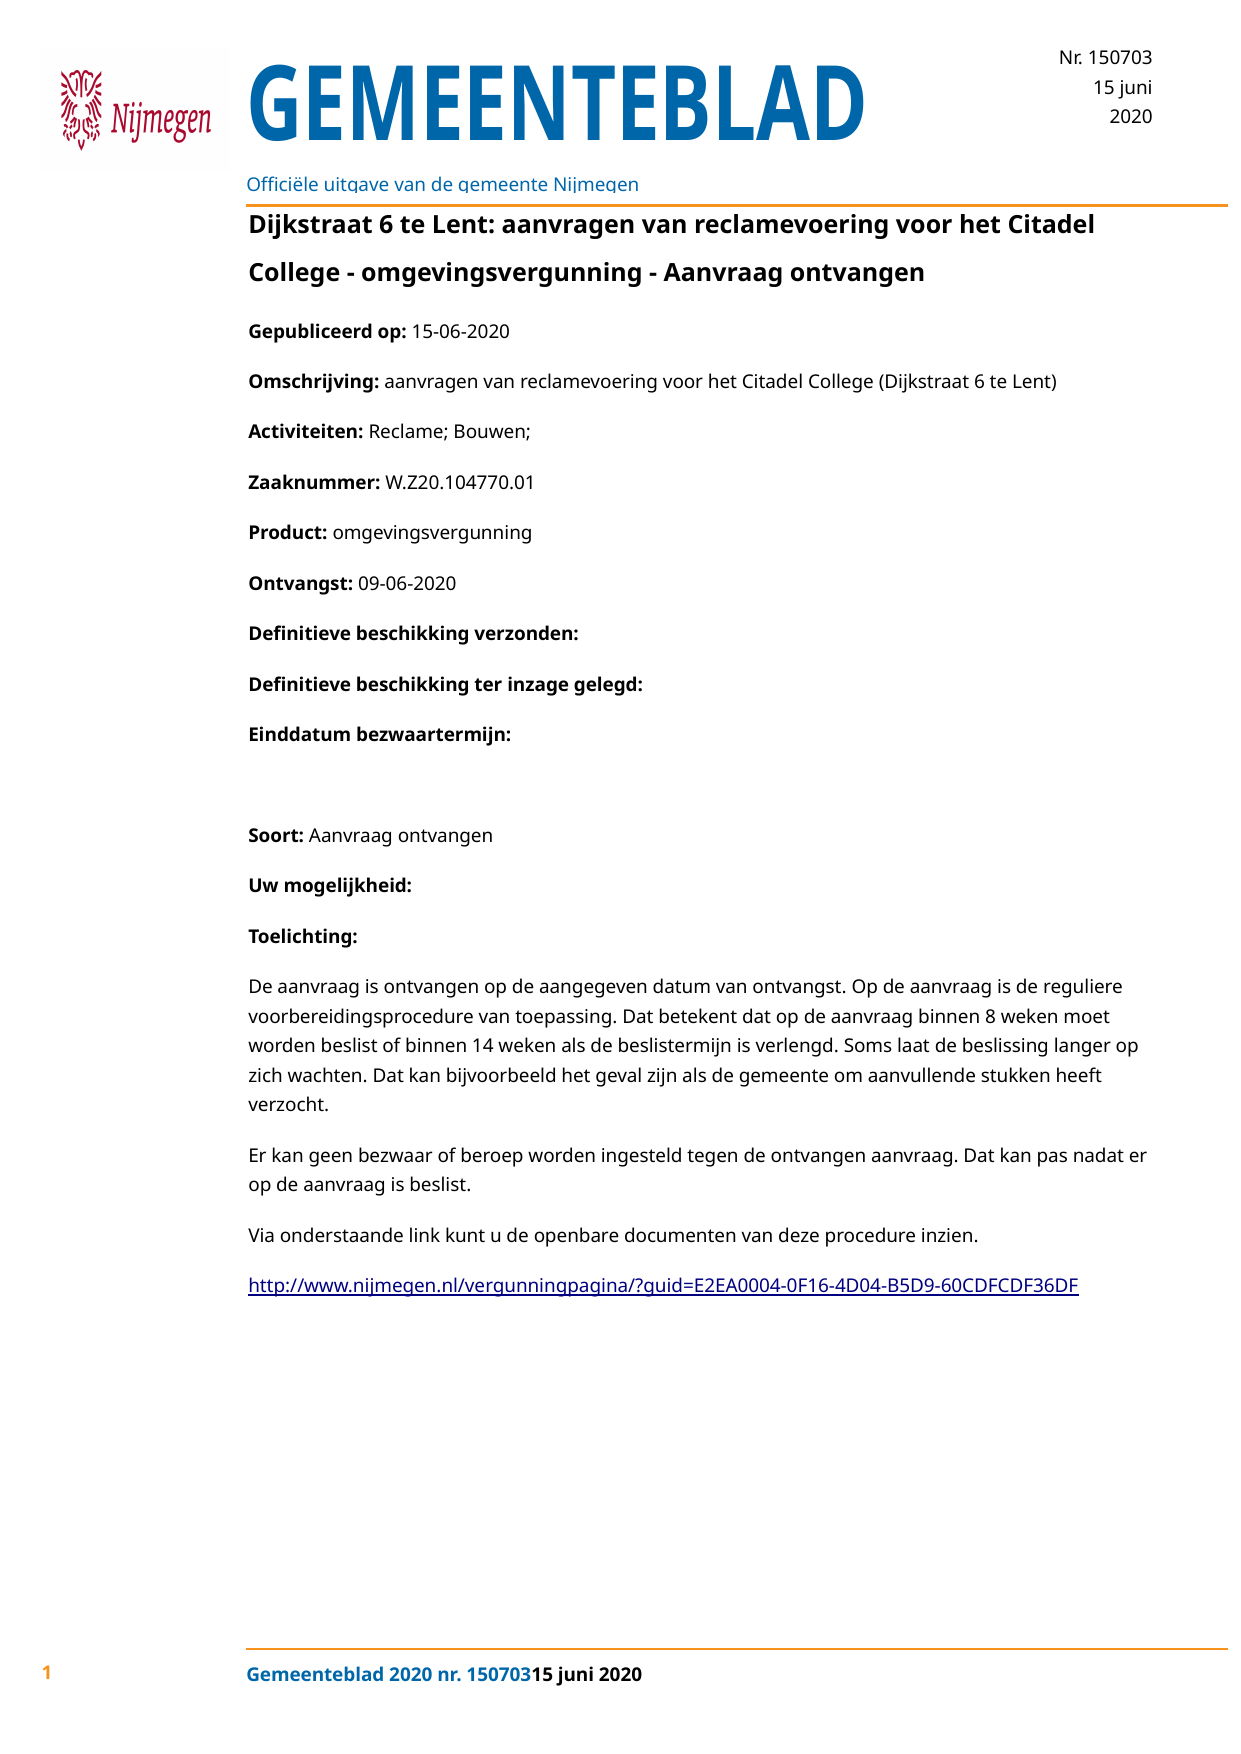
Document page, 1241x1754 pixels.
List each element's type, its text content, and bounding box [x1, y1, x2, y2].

text Er kan geen bezwaar of beroep worden ingesteld tegen de ontvangen aanvraag. Dat kan pas nadat er op de aanvraag is beslist. [248, 1142, 1152, 1197]
text Omschrijving: aanvragen van reclamevoering voor het Citadel College (Dijkstraat 6 te Lent) [248, 368, 1152, 394]
picture [41, 47, 231, 172]
text Gepubliceerd op: 15-06-2020 [248, 318, 1152, 344]
text Product: omgevingsvergunning [248, 519, 1152, 545]
text Uw mogelijkheid: [248, 872, 1152, 898]
text Zaaknummer: W.Z20.104770.01 [248, 469, 1152, 495]
text Via onderstaande link kunt u de openbare documenten van deze procedure inzien. [248, 1222, 1152, 1248]
text Toelichting: [248, 923, 1152, 949]
text Ontvangst: 09-06-2020 [248, 570, 1152, 596]
text Definitieve beschikking ter inzage gelegd: [248, 671, 1152, 697]
text De aanvraag is ontvangen op de aangegeven datum van ontvangst. Op de aanvraag is de reguliere voorbereidingsprocedure van toepassing. Dat betekent dat op de aanvraag binnen 8 weken moet worden beslist of binnen 14 weken als de beslistermijn is verlengd. Soms laat de beslissing langer op zich wachten. Dat kan bijvoorbeeld het geval zijn als de gemeente om aanvullende stukken heeft verzocht. [248, 973, 1152, 1117]
text Einddatum bezwaartermijn: [248, 721, 1152, 747]
text Activiteiten: Reclame; Bouwen; [248, 419, 1152, 444]
text Dijkstraat 6 te Lent: aanvragen van reclamevoering voor het Citadel College - omgevingsvergunning - Aanvraag ontvangen [248, 207, 1152, 288]
text Definitieve beschikking verzonden: [248, 620, 1152, 646]
text http://www.nijmegen.nl/vergunningpagina/?guid=E2EA0004-0F16-4D04-B5D9-60CDFCDF36DF [248, 1272, 1152, 1298]
text Soort: Aanvraag ontvangen [248, 822, 1152, 848]
